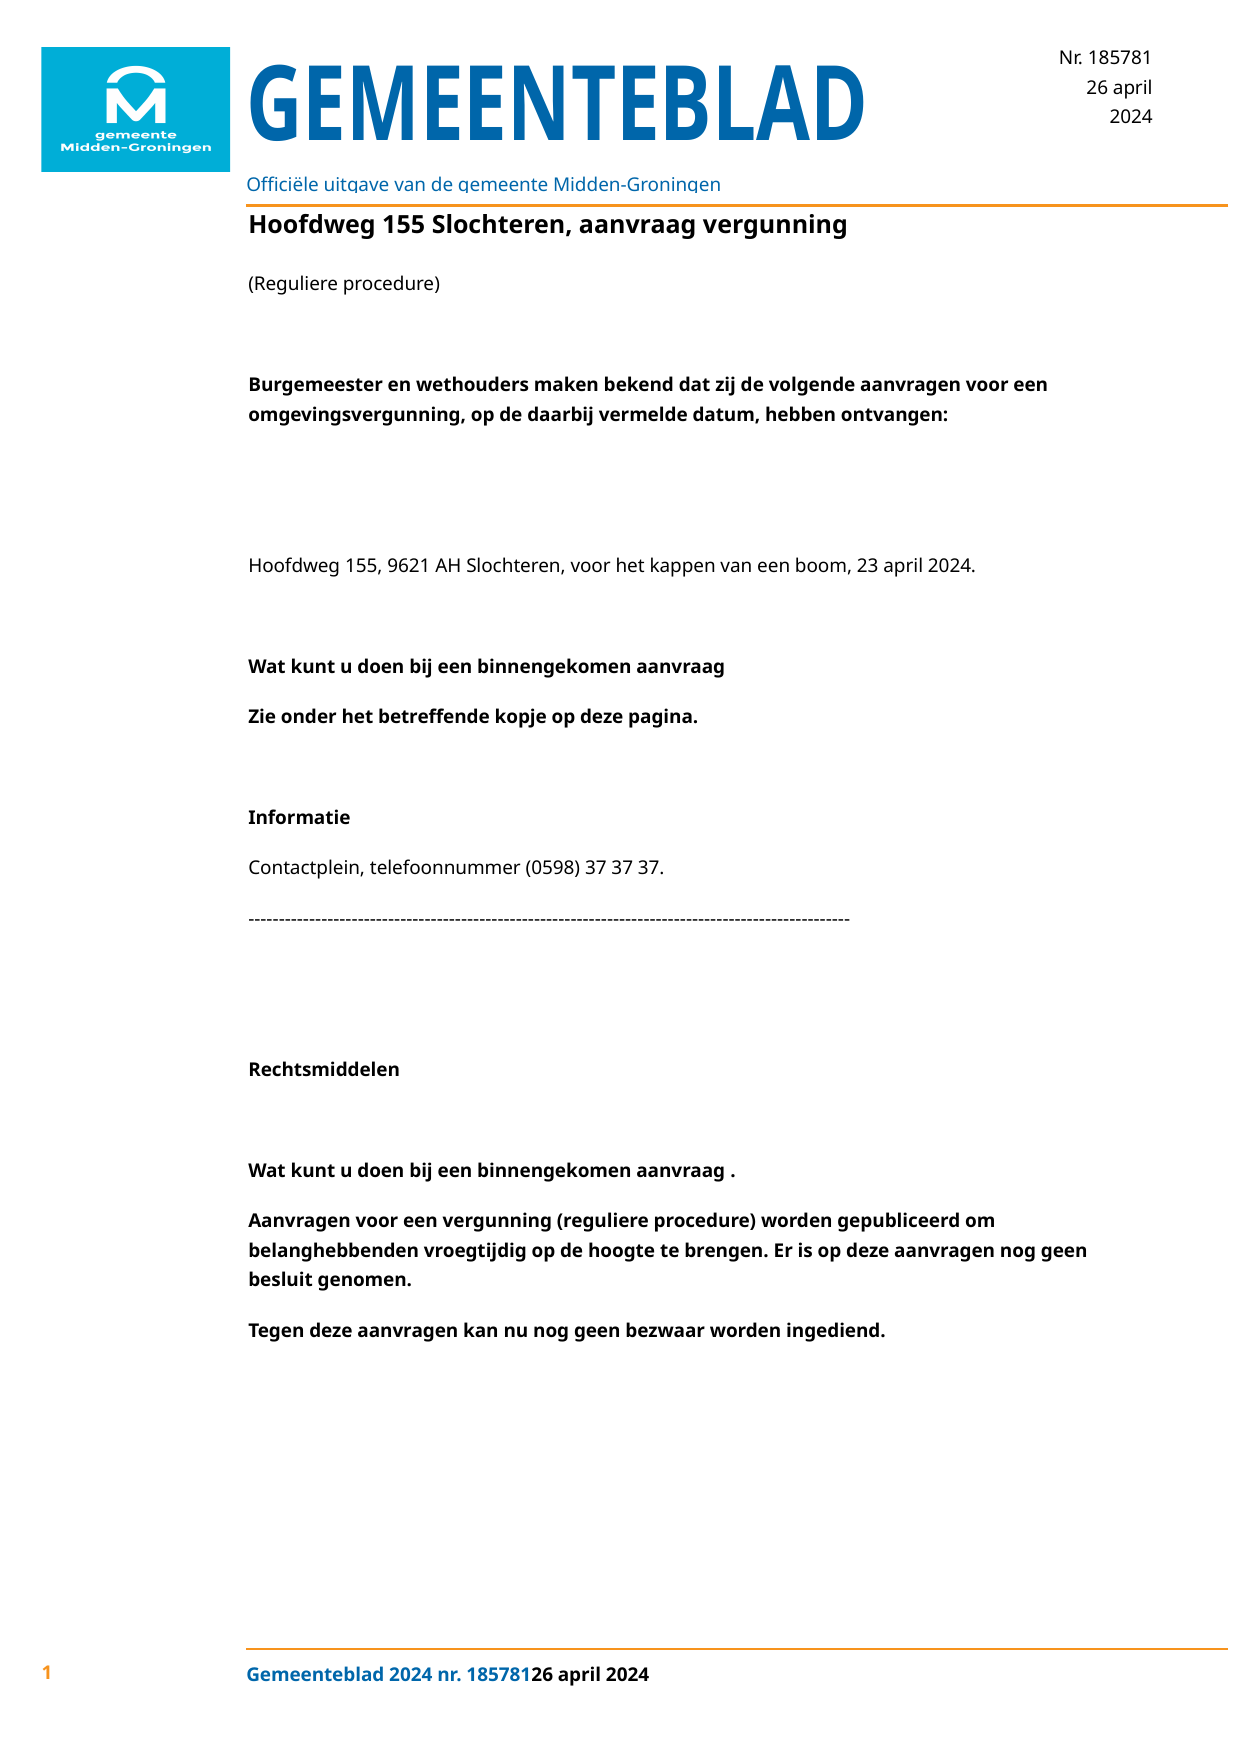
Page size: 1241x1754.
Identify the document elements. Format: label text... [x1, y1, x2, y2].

text Wat kunt u doen bij een binnengekomen aanvraag . [248, 1157, 1152, 1183]
text Burgemeester en wethouders maken bekend dat zij de volgende aanvragen voor een omgevingsvergunning, op de daarbij vermelde datum, hebben ontvangen: [248, 371, 1152, 426]
text Zie onder het betreffende kopje op deze pagina. [248, 703, 1152, 729]
text (Reguliere procedure) [248, 270, 1152, 296]
text Contactplein, telefoonnummer (0598) 37 37 37. [248, 854, 1152, 880]
picture [108, 66, 164, 82]
text Tegen deze aanvragen kan nu nog geen bezwaar worden ingediend. [248, 1317, 1152, 1343]
text Rechtsmiddelen [248, 1056, 1152, 1082]
text Informatie [248, 804, 1152, 830]
text --------------------------------------------------------------------------------------------------- [248, 905, 1152, 931]
text Hoofdweg 155 Slochteren, aanvraag vergunning [248, 207, 1152, 241]
text Aanvragen voor een vergunning (reguliere procedure) worden gepubliceerd om belanghebbenden vroegtijdig op de hoogte te brengen. Er is op deze aanvragen nog geen besluit genomen. [248, 1207, 1152, 1292]
text Wat kunt u doen bij een binnengekomen aanvraag [248, 653, 1152, 678]
picture [107, 89, 165, 122]
text Hoofdweg 155, 9621 AH Slochteren, voor het kappen van een boom, 23 april 2024. [248, 552, 1152, 578]
picture [184, 146, 190, 153]
